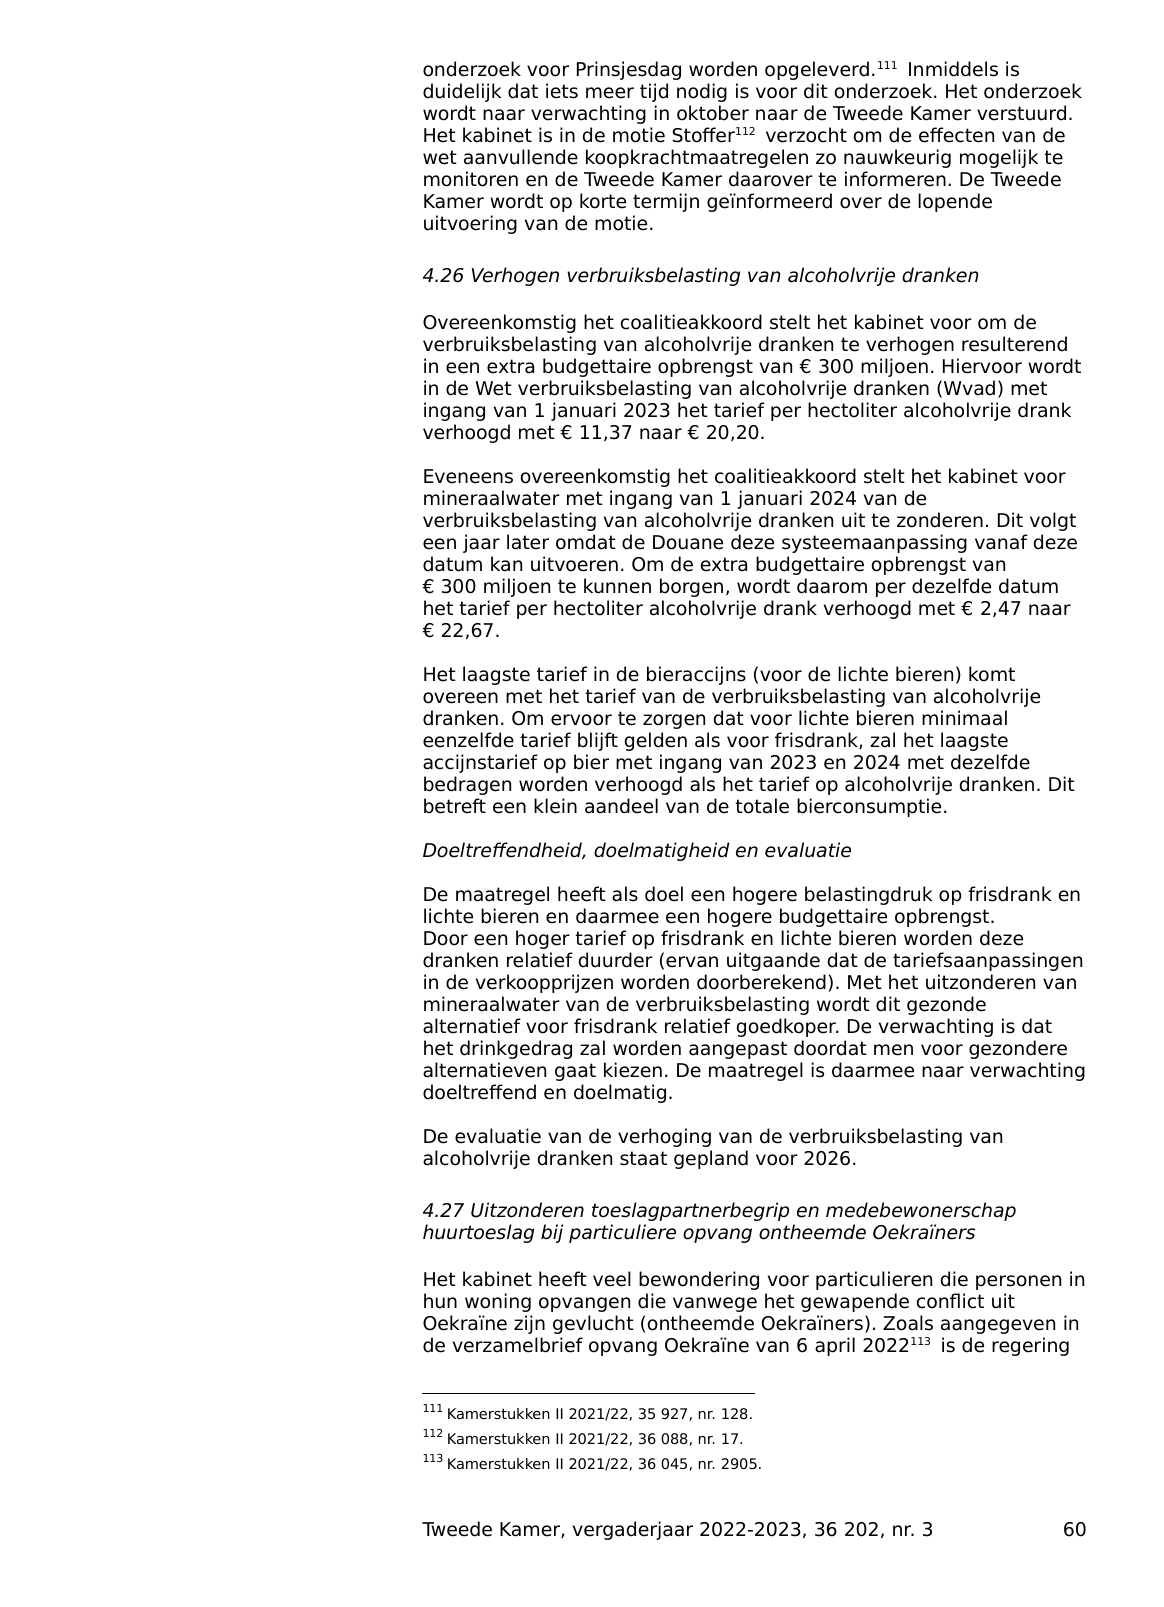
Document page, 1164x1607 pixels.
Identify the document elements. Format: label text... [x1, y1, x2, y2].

text De maatregel heeft als doel een hogere belastingdruk op frisdrank en lichte bieren en daarmee een hogere budgettaire opbrengst. [422, 884, 1087, 928]
subtitle 4.26 Verhogen verbruiksbelasting van alcoholvrije dranken [422, 265, 1087, 287]
text Het laagste tarief in de bieraccijns (voor de lichte bieren) komt overeen met het tarief van de verbruiksbelasting van alcoholvrije dranken. Om ervoor te zorgen dat voor lichte bieren minimaal eenzelfde tarief blijft gelden als voor frisdrank, zal het laagste accijnstarief op bier met ingang van 2023 en 2024 met dezelfde bedragen worden verhoogd als het tarief op alcoholvrije dranken. Dit betreft een klein aandeel van de totale bierconsumptie. [422, 664, 1087, 818]
text Het kabinet is in de motie Stoffer verzocht om de effecten van de wet aanvullende koopkrachtmaatregelen zo nauwkeurig mogelijk te monitoren en de Tweede Kamer daarover te informeren. De Tweede Kamer wordt op korte termijn geïnformeerd over de lopende uitvoering van de motie. [422, 125, 1087, 235]
text onderzoek voor Prinsjesdag worden opgeleverd. Inmiddels is duidelijk dat iets meer tijd nodig is voor dit onderzoek. Het onderzoek wordt naar verwachting in oktober naar de Tweede Kamer verstuurd. [422, 59, 1087, 125]
text Door een hoger tarief op frisdrank en lichte bieren worden deze dranken relatief duurder (ervan uitgaande dat de tariefsaanpassingen in de verkoopprijzen worden doorberekend). Met het uitzonderen van mineraalwater van de verbruiksbelasting wordt dit gezonde alternatief voor frisdrank relatief goedkoper. De verwachting is dat het drinkgedrag zal worden aangepast doordat men voor gezondere alternatieven gaat kiezen. De maatregel is daarmee naar verwachting doeltreffend en doelmatig. [422, 928, 1087, 1104]
text Eveneens overeenkomstig het coalitieakkoord stelt het kabinet voor mineraalwater met ingang van 1 januari 2024 van de verbruiksbelasting van alcoholvrije dranken uit te zonderen. Dit volgt een jaar later omdat de Douane deze systeemaanpassing vanaf deze datum kan uitvoeren. Om de extra budgettaire opbrengst van € 300 miljoen te kunnen borgen, wordt daarom per dezelfde datum het tarief per hectoliter alcoholvrije drank verhoogd met € 2,47 naar € 22,67. [422, 466, 1087, 642]
text Kamerstukken II 2021/22, 35 927, nr. 128. [422, 1402, 1087, 1424]
subtitle Doeltreffendheid, doelmatigheid en evaluatie [422, 840, 1087, 862]
text De evaluatie van de verhoging van de verbruiksbelasting van alcoholvrije dranken staat gepland voor 2026. [422, 1126, 1087, 1170]
text Kamerstukken II 2021/22, 36 045, nr. 2905. [422, 1452, 1087, 1474]
text Overeenkomstig het coalitieakkoord stelt het kabinet voor om de verbruiksbelasting van alcoholvrije dranken te verhogen resulterend in een extra budgettaire opbrengst van € 300 miljoen. Hiervoor wordt in de Wet verbruiksbelasting van alcoholvrije dranken (Wvad) met ingang van 1 januari 2023 het tarief per hectoliter alcoholvrije drank verhoogd met € 11,37 naar € 20,20. [422, 312, 1087, 444]
text Kamerstukken II 2021/22, 36 088, nr. 17. [422, 1427, 1087, 1449]
text Het kabinet heeft veel bewondering voor particulieren die personen in hun woning opvangen die vanwege het gewapende conflict uit Oekraïne zijn gevlucht (ontheemde Oekraïners). Zoals aangegeven in de verzamelbrief opvang Oekraïne van 6 april 2022 is de regering [422, 1269, 1087, 1357]
subtitle 4.27 Uitzonderen toeslagpartnerbegrip en medebewonerschap huurtoeslag bij particuliere opvang ontheemde Oekraïners [422, 1200, 1087, 1244]
